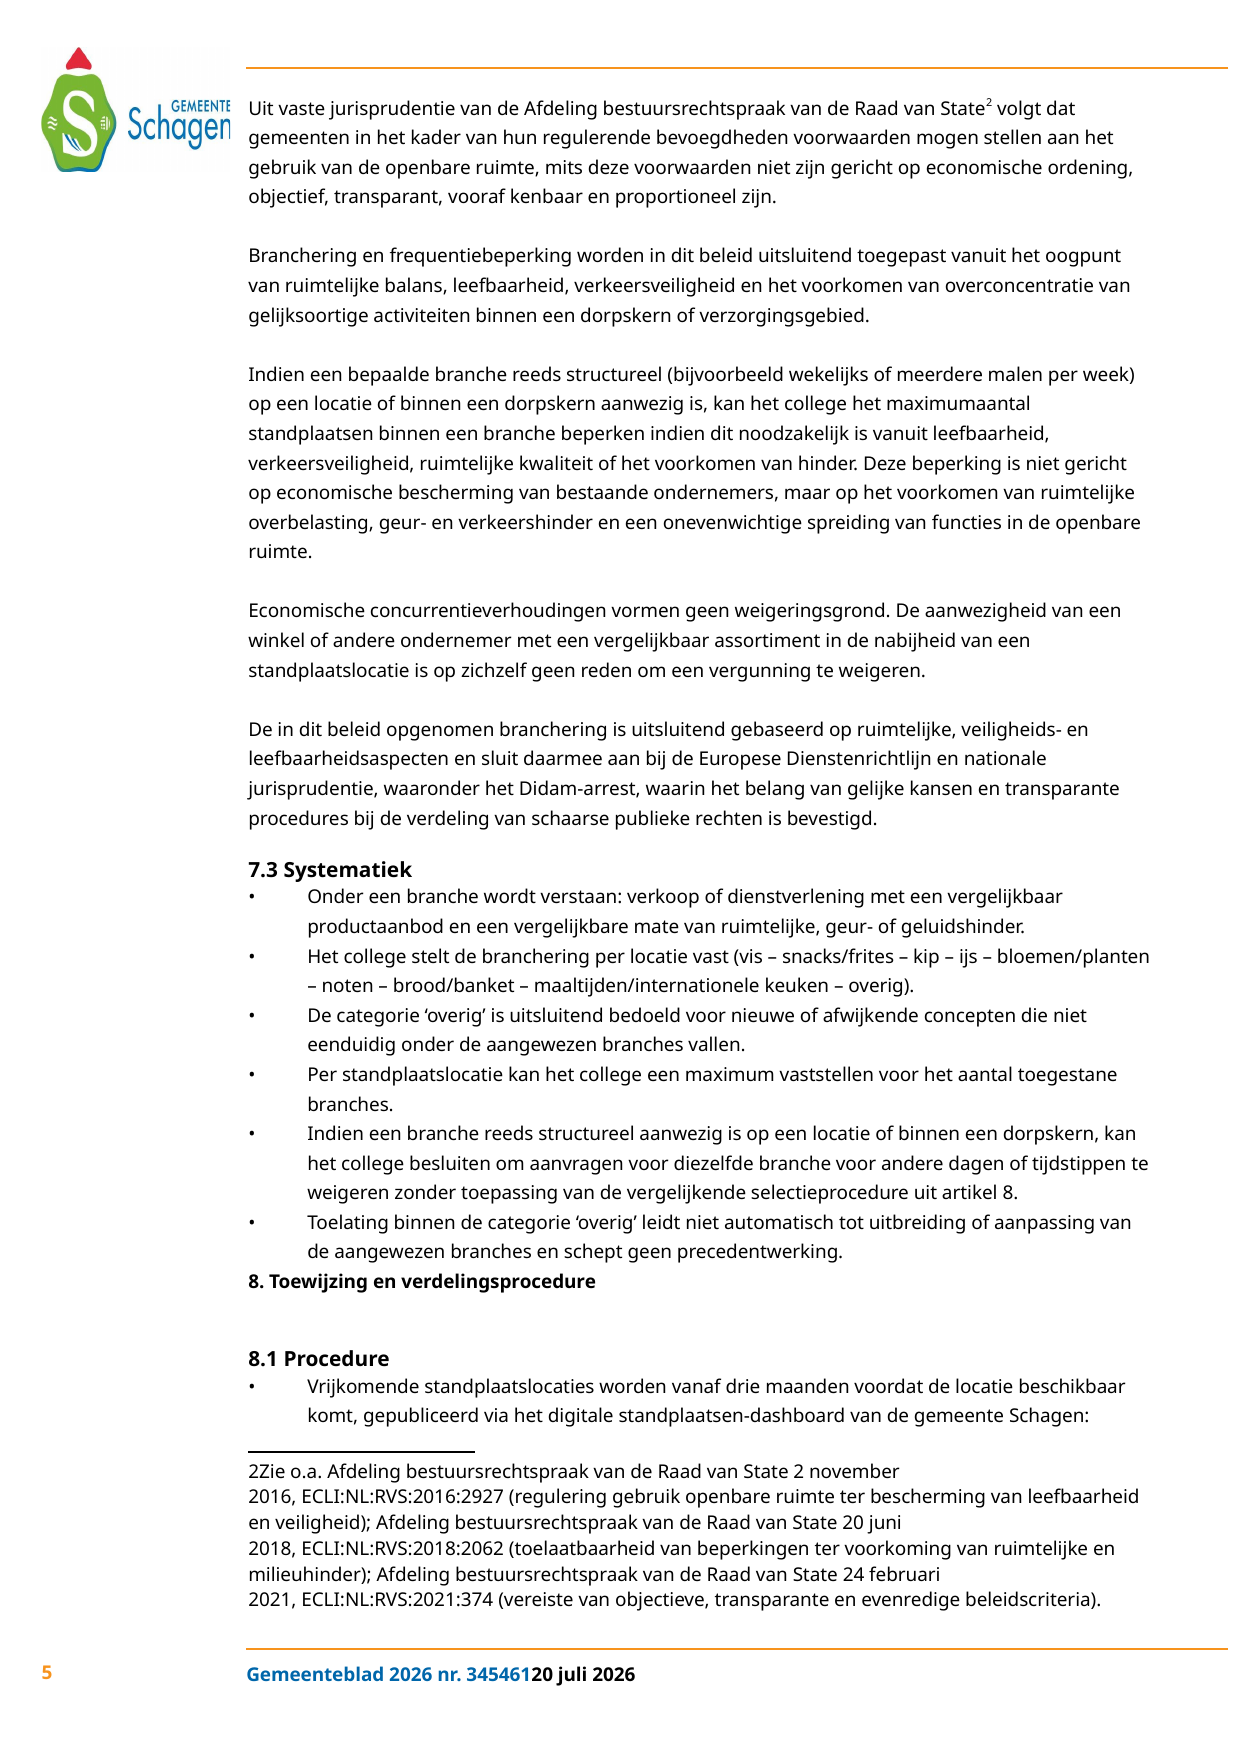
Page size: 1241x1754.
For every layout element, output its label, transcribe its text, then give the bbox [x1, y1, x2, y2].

list Vrijkomende standplaatslocaties worden vanaf drie maanden voordat de locatie beschikbaar komt, gepubliceerd via het digitale standplaatsen-dashboard van de gemeente Schagen: [248, 1373, 1152, 1428]
text Branchering en frequentiebeperking worden in dit beleid uitsluitend toegepast vanuit het oogpunt van ruimtelijke balans, leefbaarheid, verkeersveiligheid en het voorkomen van overconcentratie van gelijksoortige activiteiten binnen een dorpskern of verzorgingsgebied. [248, 243, 1152, 328]
list De categorie ‘overig’ is uitsluitend bedoeld voor nieuwe of afwijkende concepten die niet eenduidig onder de aangewezen branches vallen. [248, 1002, 1152, 1057]
list Per standplaatslocatie kan het college een maximum vaststellen voor het aantal toegestane branches. [248, 1061, 1152, 1116]
text Uit vaste jurisprudentie van de Afdeling bestuursrechtspraak van de Raad van State volgt dat gemeenten in het kader van hun regulerende bevoegdheden voorwaarden mogen stellen aan het gebruik van de openbare ruimte, mits deze voorwaarden niet zijn gericht op economische ordening, objectief, transparant, vooraf kenbaar en proportioneel zijn. [248, 95, 1152, 209]
text Zie o.a. Afdeling bestuursrechtspraak van de Raad van State 2 november 2016, ECLI:NL:RVS:2016:2927 (regulering gebruik openbare ruimte ter bescherming van leefbaarheid en veiligheid); Afdeling bestuursrechtspraak van de Raad van State 20 juni 2018, ECLI:NL:RVS:2018:2062 (toelaatbaarheid van beperkingen ter voorkoming van ruimtelijke en milieuhinder); Afdeling bestuursrechtspraak van de Raad van State 24 februari 2021, ECLI:NL:RVS:2021:374 (vereiste van objectieve, transparante en evenredige beleidscriteria). [248, 1458, 1152, 1612]
text Economische concurrentieverhoudingen vormen geen weigeringsgrond. De aanwezigheid van een winkel of andere ondernemer met een vergelijkbaar assortiment in de nabijheid van een standplaatslocatie is op zichzelf geen reden om een vergunning te weigeren. [248, 598, 1152, 683]
list Het college stelt de branchering per locatie vast (vis – snacks/frites – kip – ijs – bloemen/planten – noten – brood/banket – maaltijden/internationele keuken – overig). [248, 943, 1152, 998]
text 8. Toewijzing en verdelingsprocedure [248, 1268, 1152, 1294]
list Indien een branche reeds structureel aanwezig is op een locatie of binnen een dorpskern, kan het college besluiten om aanvragen voor diezelfde branche voor andere dagen of tijdstippen te weigeren zonder toepassing van de vergelijkende selectieprocedure uit artikel 8. [248, 1120, 1152, 1205]
text 8.1 Procedure [248, 1344, 1152, 1373]
text 7.3 Systematiek [248, 855, 1152, 884]
list Onder een branche wordt verstaan: verkoop of dienstverlening met een vergelijkbaar productaanbod en een vergelijkbare mate van ruimtelijke, geur- of geluidshinder. [248, 884, 1152, 939]
picture [41, 47, 231, 172]
list Toelating binnen de categorie ‘overig’ leidt niet automatisch tot uitbreiding of aanpassing van de aangewezen branches en schept geen precedentwerking. [248, 1209, 1152, 1264]
text Indien een bepaalde branche reeds structureel (bijvoorbeeld wekelijks of meerdere malen per week) op een locatie of binnen een dorpskern aanwezig is, kan het college het maximumaantal standplaatsen binnen een branche beperken indien dit noodzakelijk is vanuit leefbaarheid, verkeersveiligheid, ruimtelijke kwaliteit of het voorkomen van hinder. Deze beperking is niet gericht op economische bescherming van bestaande ondernemers, maar op het voorkomen van ruimtelijke overbelasting, geur- en verkeershinder en een onevenwichtige spreiding van functies in de openbare ruimte. [248, 361, 1152, 564]
text De in dit beleid opgenomen branchering is uitsluitend gebaseerd op ruimtelijke, veiligheids- en leefbaarheidsaspecten en sluit daarmee aan bij de Europese Dienstenrichtlijn en nationale jurisprudentie, waaronder het Didam-arrest, waarin het belang van gelijke kansen en transparante procedures bij de verdeling van schaarse publieke rechten is bevestigd. [248, 716, 1152, 831]
